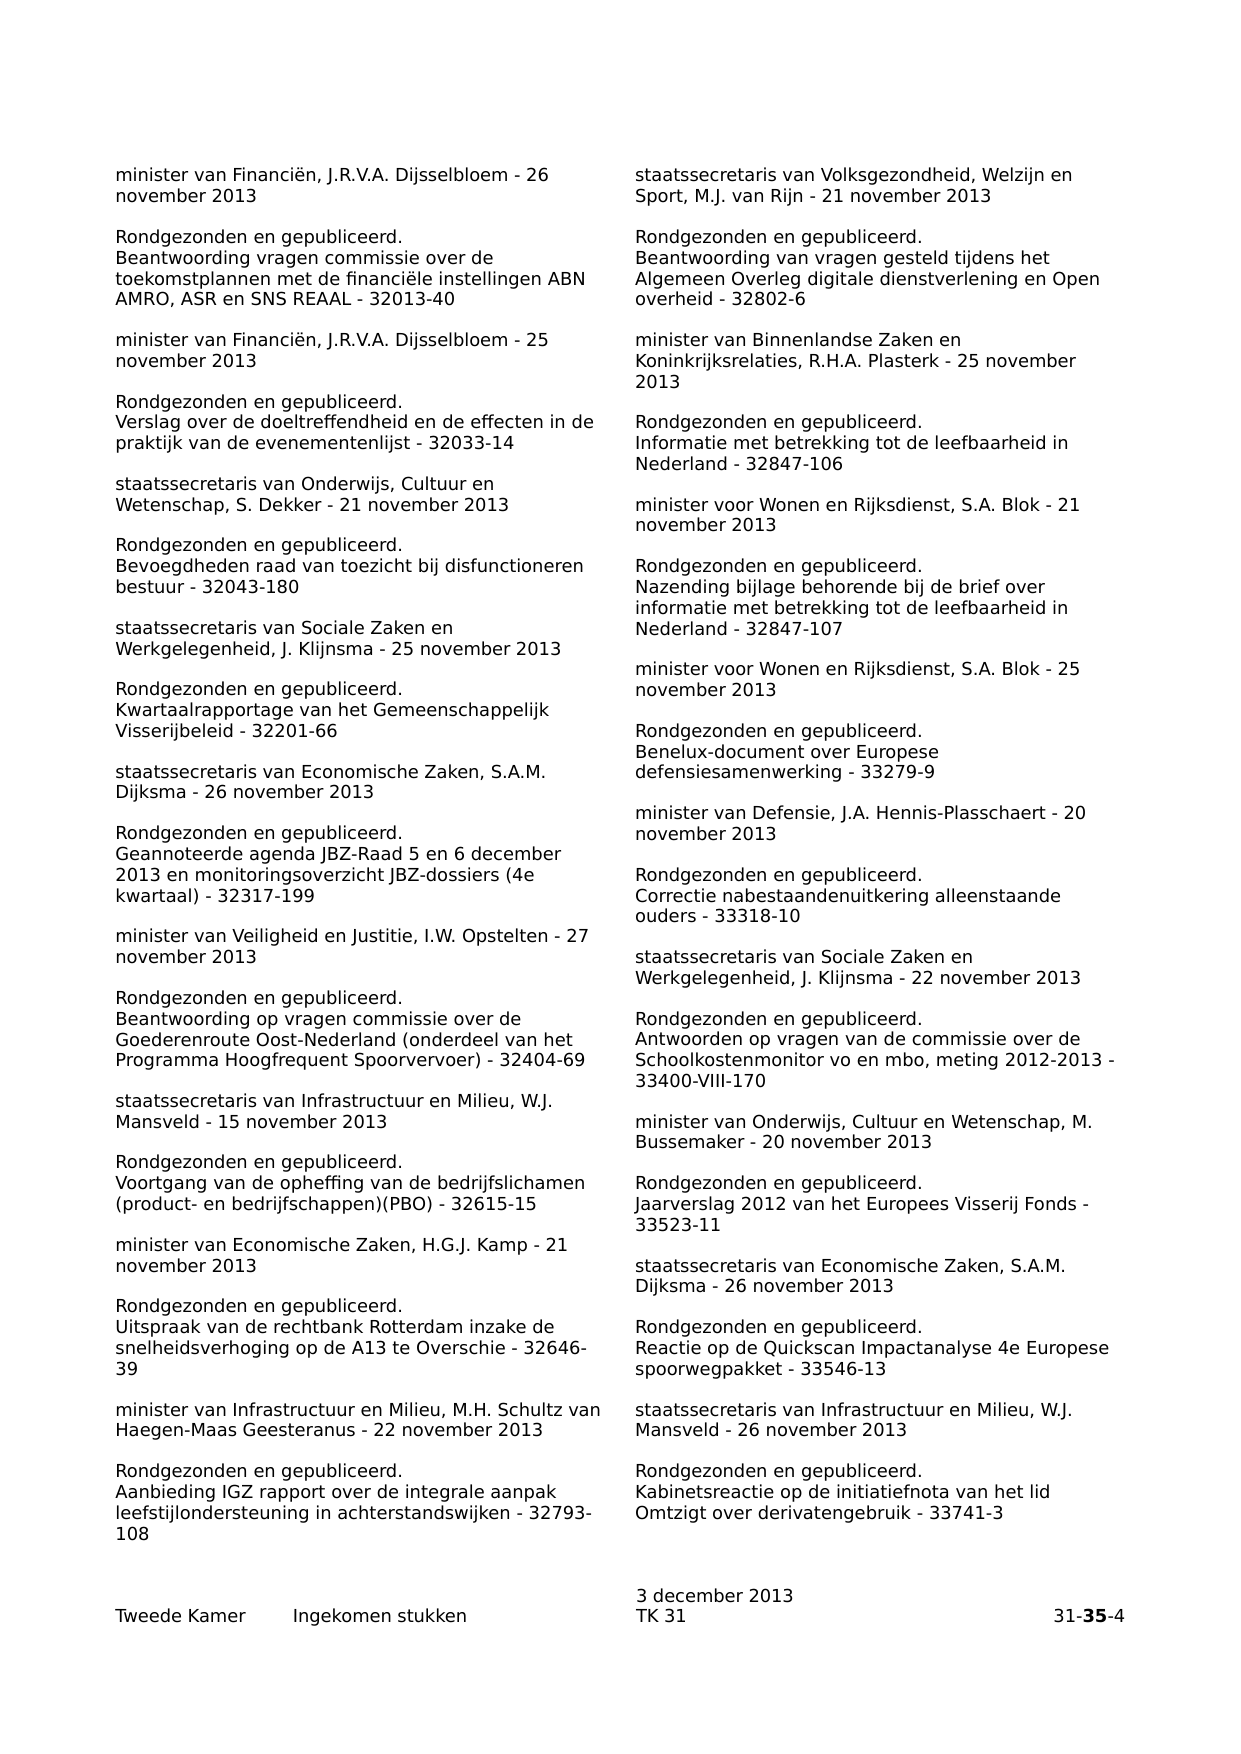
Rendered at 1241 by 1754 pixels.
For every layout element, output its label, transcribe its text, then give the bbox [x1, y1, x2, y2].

text Correctie nabestaandenuitkering alleenstaande ouders - 33318-10 [635, 885, 1125, 927]
text Rondgezonden en gepubliceerd. [115, 227, 605, 247]
text minister voor Wonen en Rijksdienst, S.A. Blok - 25 november 2013 [635, 659, 1125, 701]
text Rondgezonden en gepubliceerd. [115, 1461, 605, 1482]
text Rondgezonden en gepubliceerd. [635, 556, 1125, 577]
text Rondgezonden en gepubliceerd. [635, 1173, 1125, 1194]
text Informatie met betrekking tot de leefbaarheid in Nederland - 32847-106 [635, 433, 1125, 474]
text staatssecretaris van Infrastructuur en Milieu, W.J. Mansveld - 15 november 2013 [115, 1091, 605, 1132]
text Geannoteerde agenda JBZ-Raad 5 en 6 december 2013 en monitoringsoverzicht JBZ-dossiers (4e kwartaal) - 32317-199 [115, 844, 605, 906]
text Rondgezonden en gepubliceerd. [635, 721, 1125, 741]
text Rondgezonden en gepubliceerd. [635, 864, 1125, 885]
text minister voor Wonen en Rijksdienst, S.A. Blok - 21 november 2013 [635, 494, 1125, 536]
text Voortgang van de opheffing van de bedrijfslichamen (product- en bedrijfschappen)(PBO) - 32615-15 [115, 1173, 605, 1215]
text Rondgezonden en gepubliceerd. [635, 1317, 1125, 1338]
text Rondgezonden en gepubliceerd. [115, 679, 605, 700]
text minister van Economische Zaken, H.G.J. Kamp - 21 november 2013 [115, 1235, 605, 1276]
text staatssecretaris van Economische Zaken, S.A.M. Dijksma - 26 november 2013 [635, 1256, 1125, 1297]
text Nazending bijlage behorende bij de brief over informatie met betrekking tot de leefbaarheid in Nederland - 32847-107 [635, 577, 1125, 639]
text Rondgezonden en gepubliceerd. [115, 535, 605, 556]
text Kabinetsreactie op de initiatiefnota van het lid Omtzigt over derivatengebruik - 33741-3 [635, 1482, 1125, 1523]
text Rondgezonden en gepubliceerd. [115, 1296, 605, 1317]
text minister van Binnenlandse Zaken en Koninkrijksrelaties, R.H.A. Plasterk - 25 november 2013 [635, 330, 1125, 392]
text Aanbieding IGZ rapport over de integrale aanpak leefstijlondersteuning in achterstandswijken - 32793-108 [115, 1482, 605, 1544]
text Beantwoording vragen commissie over de toekomstplannen met de financiële instellingen ABN AMRO, ASR en SNS REAAL - 32013-40 [115, 247, 605, 310]
text Beantwoording van vragen gesteld tijdens het Algemeen Overleg digitale dienstverlening en Open overheid - 32802-6 [635, 247, 1125, 310]
text Rondgezonden en gepubliceerd. [115, 391, 605, 412]
text staatssecretaris van Infrastructuur en Milieu, W.J. Mansveld - 26 november 2013 [635, 1399, 1125, 1441]
text minister van Onderwijs, Cultuur en Wetenschap, M. Bussemaker - 20 november 2013 [635, 1112, 1125, 1153]
text Reactie op de Quickscan Impactanalyse 4e Europese spoorwegpakket - 33546-13 [635, 1338, 1125, 1379]
text staatssecretaris van Sociale Zaken en Werkgelegenheid, J. Klijnsma - 22 november 2013 [635, 947, 1125, 988]
text Rondgezonden en gepubliceerd. [115, 1152, 605, 1173]
text Beantwoording op vragen commissie over de Goederenroute Oost-Nederland (onderdeel van het Programma Hoogfrequent Spoorvervoer) - 32404-69 [115, 1008, 605, 1071]
text Bevoegdheden raad van toezicht bij disfunctioneren bestuur - 32043-180 [115, 556, 605, 598]
text Antwoorden op vragen van de commissie over de Schoolkostenmonitor vo en mbo, meting 2012-2013 - 33400-VIII-170 [635, 1029, 1125, 1092]
text Rondgezonden en gepubliceerd. [115, 823, 605, 844]
text minister van Defensie, J.A. Hennis-Plasschaert - 20 november 2013 [635, 803, 1125, 844]
text staatssecretaris van Economische Zaken, S.A.M. Dijksma - 26 november 2013 [115, 762, 605, 803]
text Rondgezonden en gepubliceerd. [635, 412, 1125, 433]
text Rondgezonden en gepubliceerd. [115, 988, 605, 1008]
text minister van Financiën, J.R.V.A. Dijsselbloem - 26 november 2013 [115, 165, 605, 207]
text Benelux-document over Europese defensiesamenwerking - 33279-9 [635, 741, 1125, 783]
text Rondgezonden en gepubliceerd. [635, 1461, 1125, 1482]
text Rondgezonden en gepubliceerd. [635, 227, 1125, 247]
text minister van Veiligheid en Justitie, I.W. Opstelten - 27 november 2013 [115, 926, 605, 968]
text staatssecretaris van Sociale Zaken en Werkgelegenheid, J. Klijnsma - 25 november 2013 [115, 618, 605, 659]
text Rondgezonden en gepubliceerd. [635, 1008, 1125, 1029]
text Uitspraak van de rechtbank Rotterdam inzake de snelheidsverhoging op de A13 te Overschie - 32646-39 [115, 1317, 605, 1379]
text staatssecretaris van Onderwijs, Cultuur en Wetenschap, S. Dekker - 21 november 2013 [115, 474, 605, 515]
text Kwartaalrapportage van het Gemeenschappelijk Visserijbeleid - 32201-66 [115, 700, 605, 742]
text staatssecretaris van Volksgezondheid, Welzijn en Sport, M.J. van Rijn - 21 november 2013 [635, 165, 1125, 207]
text minister van Infrastructuur en Milieu, M.H. Schultz van Haegen-Maas Geesteranus - 22 november 2013 [115, 1399, 605, 1441]
text Verslag over de doeltreffendheid en de effecten in de praktijk van de evenementenlijst - 32033-14 [115, 412, 605, 454]
text Jaarverslag 2012 van het Europees Visserij Fonds - 33523-11 [635, 1194, 1125, 1236]
text minister van Financiën, J.R.V.A. Dijsselbloem - 25 november 2013 [115, 330, 605, 371]
